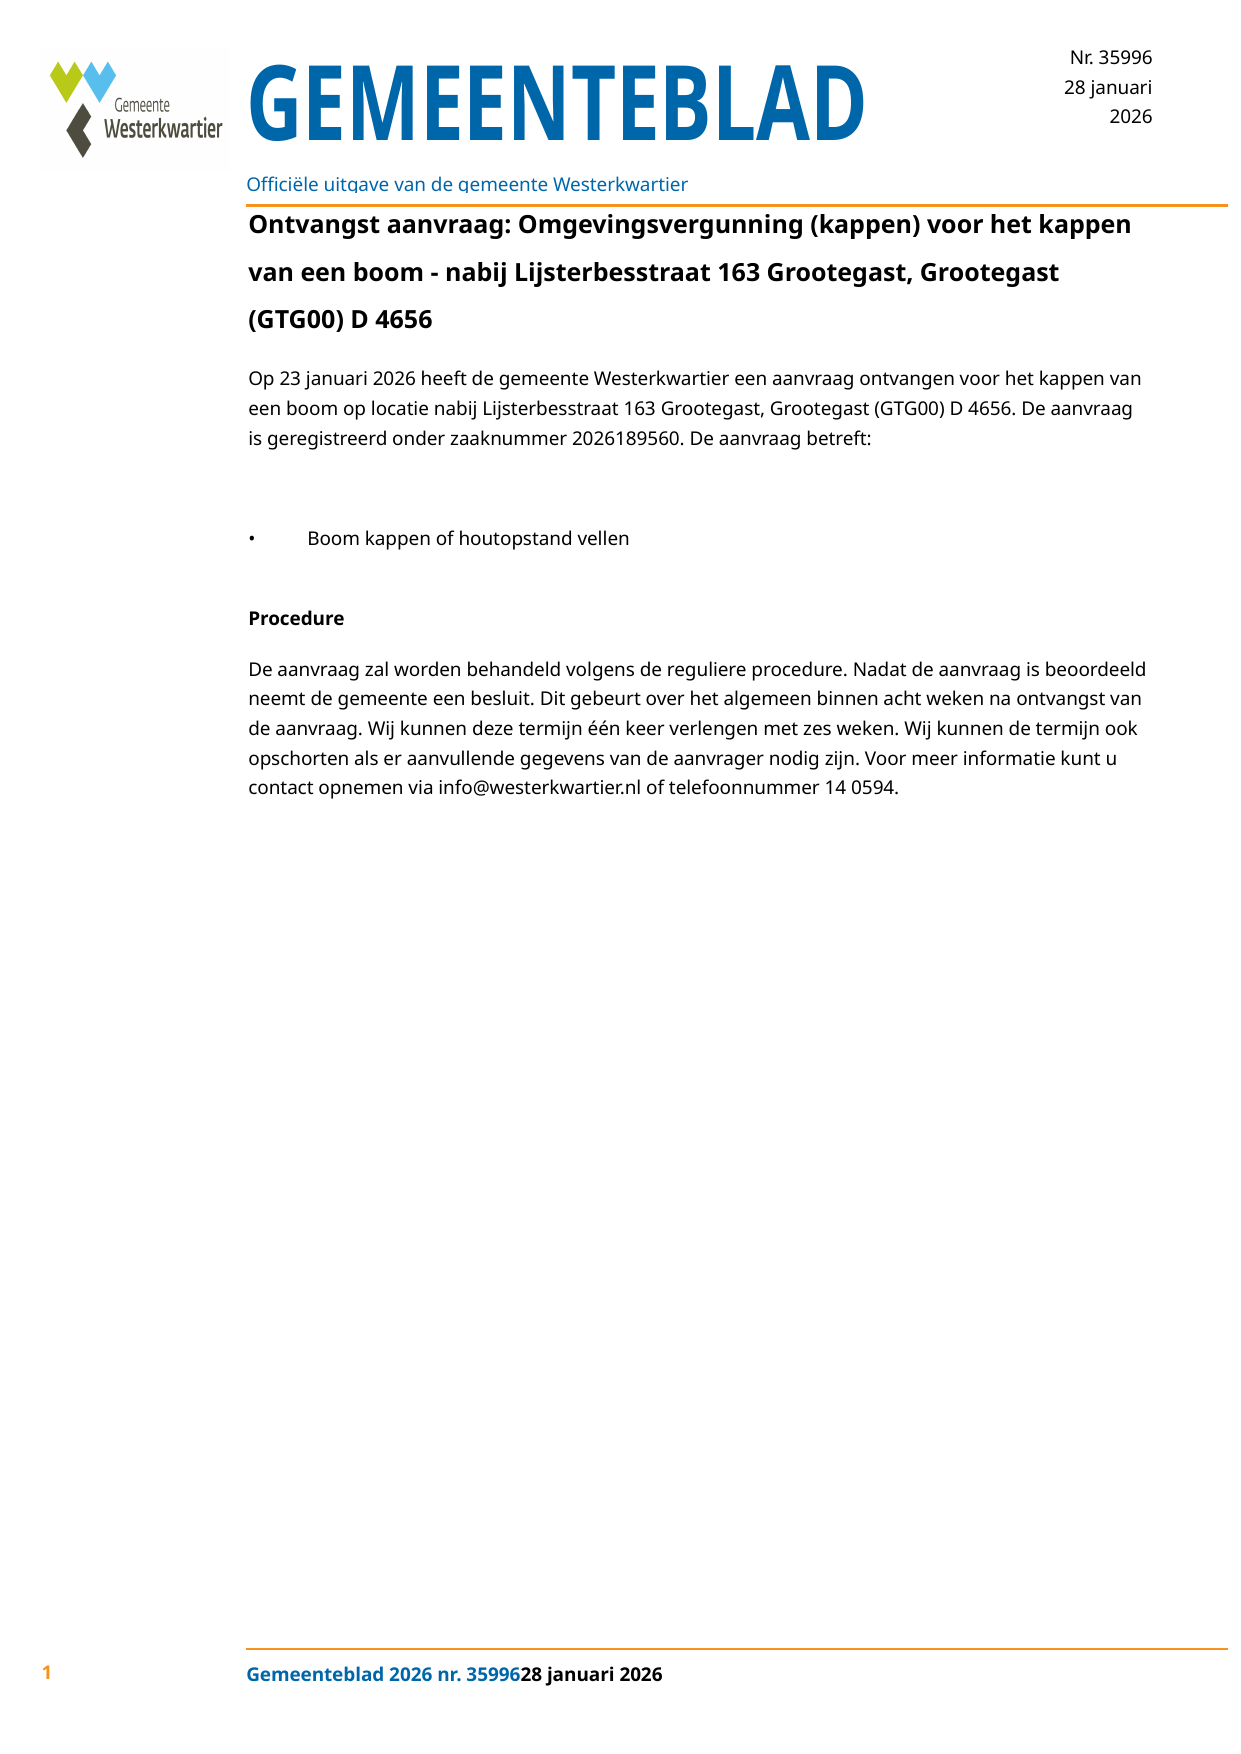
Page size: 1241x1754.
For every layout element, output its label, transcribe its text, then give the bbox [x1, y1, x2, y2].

picture [41, 47, 231, 172]
list Boom kappen of houtopstand vellen [248, 526, 1152, 551]
text Op 23 januari 2026 heeft de gemeente Westerkwartier een aanvraag ontvangen voor het kappen van een boom op locatie nabij Lijsterbesstraat 163 Grootegast, Grootegast (GTG00) D 4656. De aanvraag is geregistreerd onder zaaknummer 2026189560. De aanvraag betreft: [248, 366, 1152, 450]
text Ontvangst aanvraag: Omgevingsvergunning (kappen) voor het kappen van een boom - nabij Lijsterbesstraat 163 Grootegast, Grootegast (GTG00) D 4656 [248, 207, 1152, 336]
text Procedure [248, 606, 1152, 631]
text De aanvraag zal worden behandeld volgens de reguliere procedure. Nadat de aanvraag is beoordeeld neemt de gemeente een besluit. Dit gebeurt over het algemeen binnen acht weken na ontvangst van de aanvraag. Wij kunnen deze termijn één keer verlengen met zes weken. Wij kunnen de termijn ook opschorten als er aanvullende gegevens van de aanvrager nodig zijn. Voor meer informatie kunt u contact opnemen via info@westerkwartier.nl of telefoonnummer 14 0594. [248, 656, 1152, 800]
